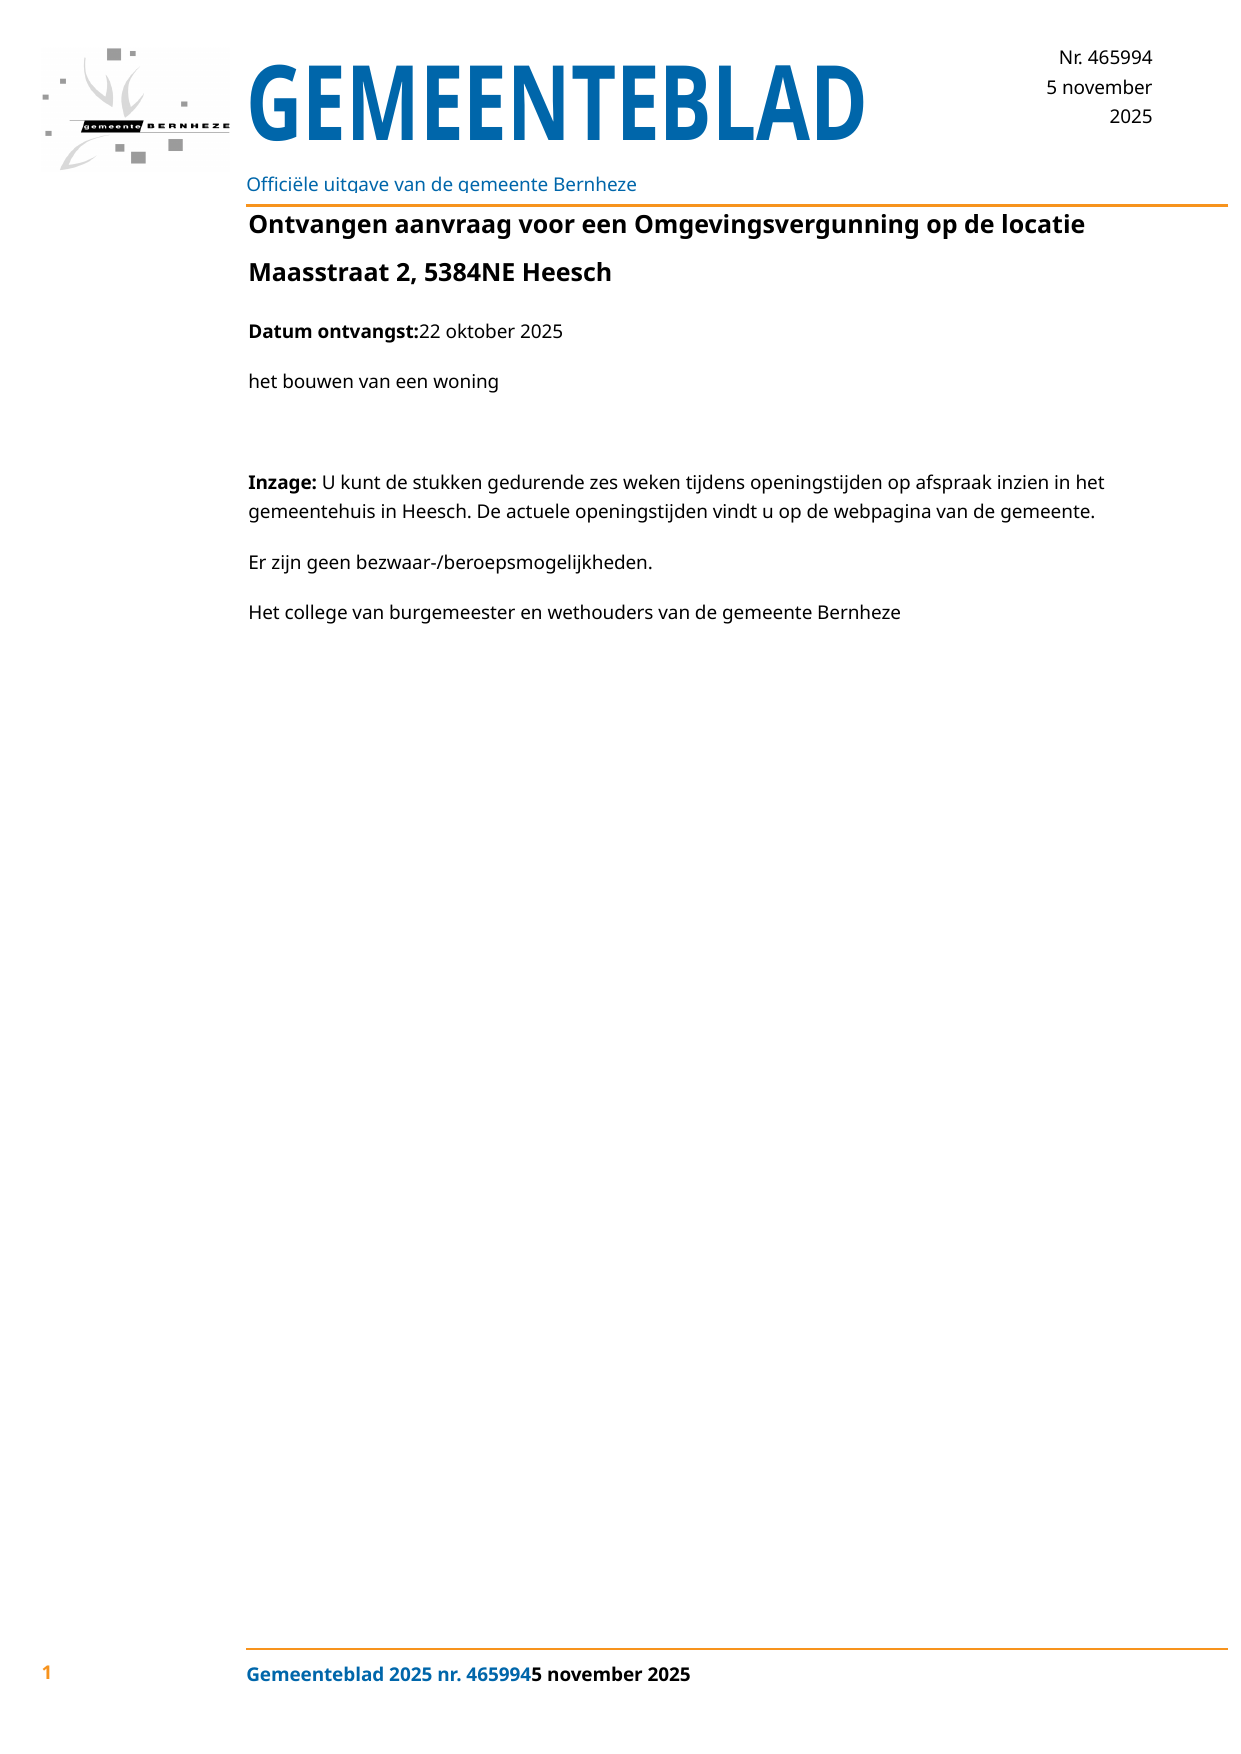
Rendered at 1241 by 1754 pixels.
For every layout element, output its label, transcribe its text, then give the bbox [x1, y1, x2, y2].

text Er zijn geen bezwaar-/beroepsmogelijkheden. [248, 549, 1152, 575]
text Ontvangen aanvraag voor een Omgevingsvergunning op de locatie Maasstraat 2, 5384NE Heesch [248, 207, 1152, 288]
picture [41, 47, 231, 172]
text het bouwen van een woning [248, 368, 1152, 394]
text Inzage: U kunt de stukken gedurende zes weken tijdens openingstijden op afspraak inzien in het gemeentehuis in Heesch. De actuele openingstijden vindt u op de webpagina van de gemeente. [248, 469, 1152, 524]
text Het college van burgemeester en wethouders van de gemeente Bernheze [248, 599, 1152, 625]
text Datum ontvangst:22 oktober 2025 [248, 318, 1152, 344]
